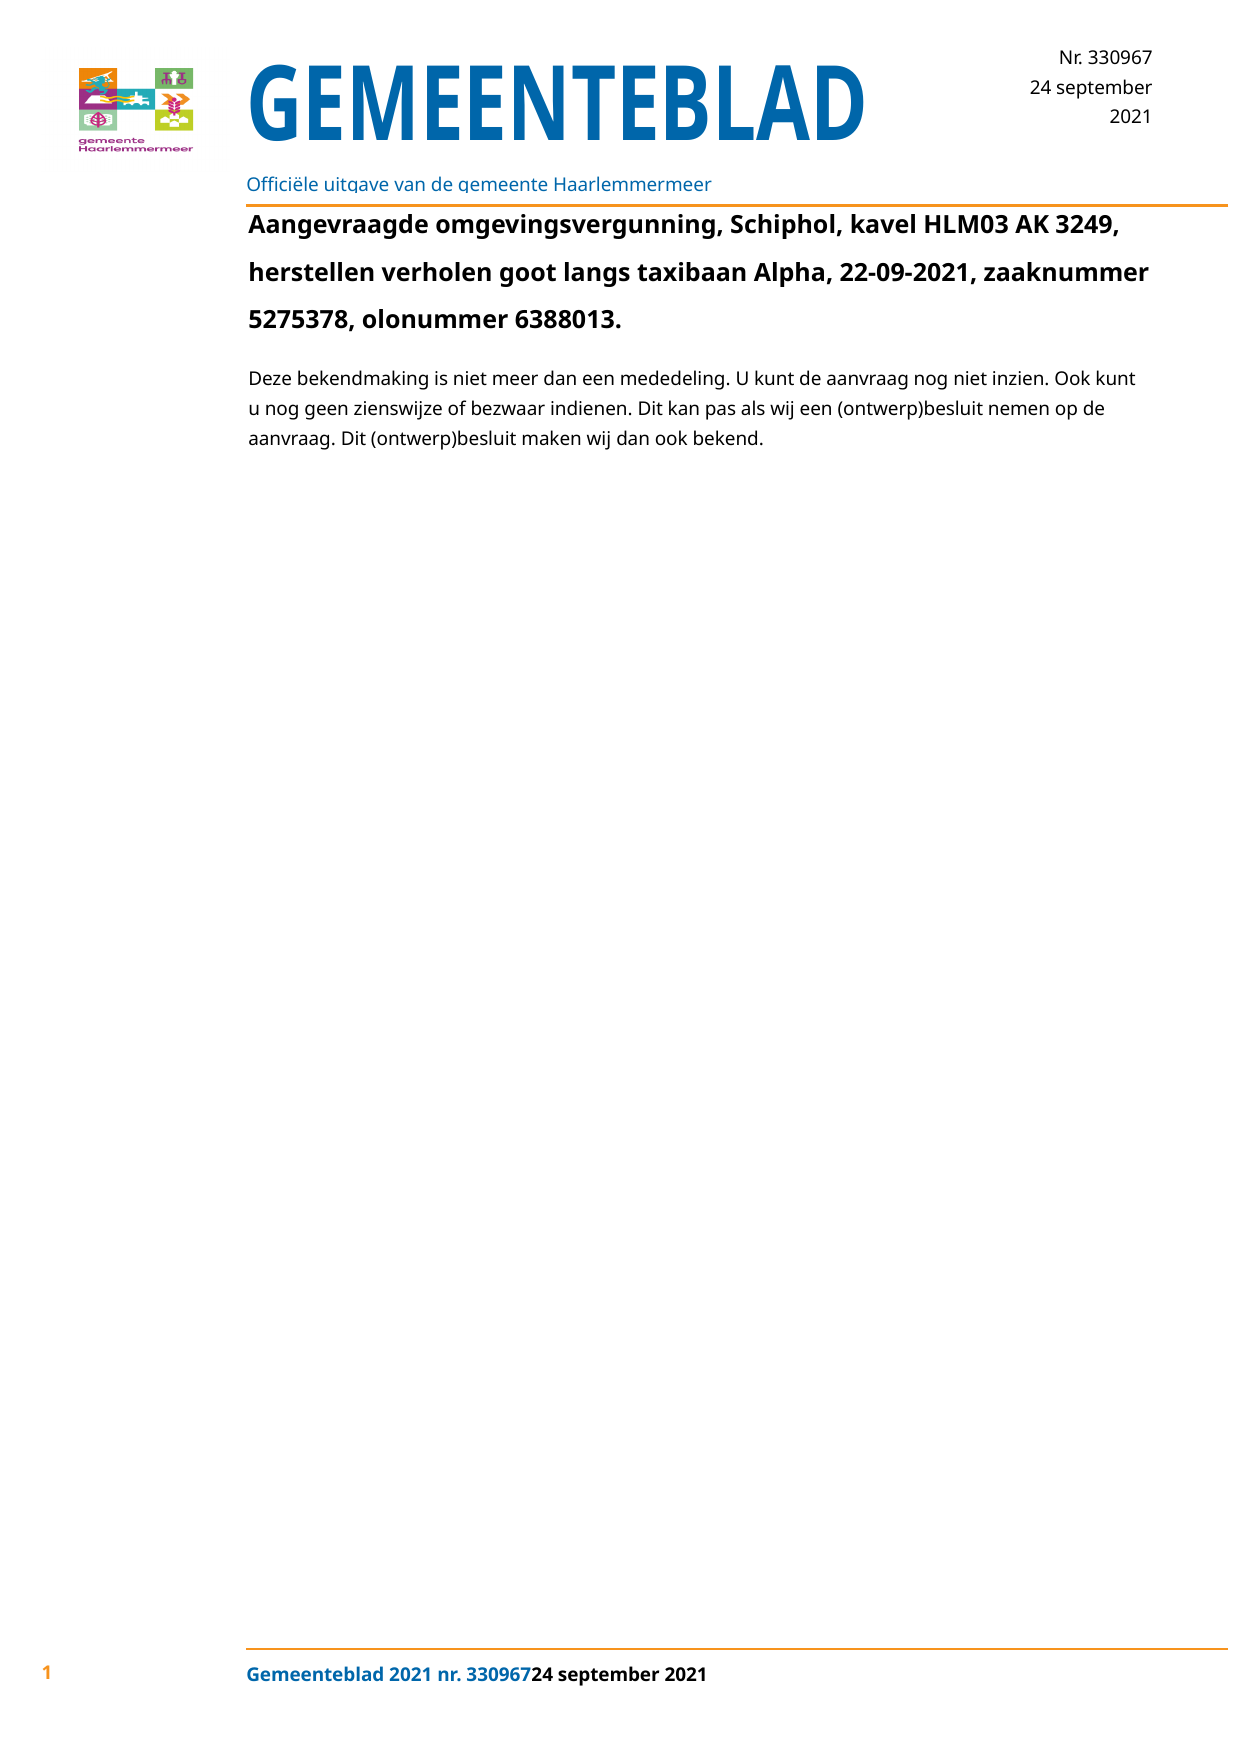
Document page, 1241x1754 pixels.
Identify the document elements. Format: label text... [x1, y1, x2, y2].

text Aangevraagde omgevingsvergunning, Schiphol, kavel HLM03 AK 3249, herstellen verholen goot langs taxibaan Alpha, 22-09-2021, zaaknummer 5275378, olonummer 6388013. [248, 207, 1152, 336]
picture [41, 47, 231, 172]
text Deze bekendmaking is niet meer dan een mededeling. U kunt de aanvraag nog niet inzien. Ook kunt u nog geen zienswijze of bezwaar indienen. Dit kan pas als wij een (ontwerp)besluit nemen op de aanvraag. Dit (ontwerp)besluit maken wij dan ook bekend. [248, 366, 1152, 450]
